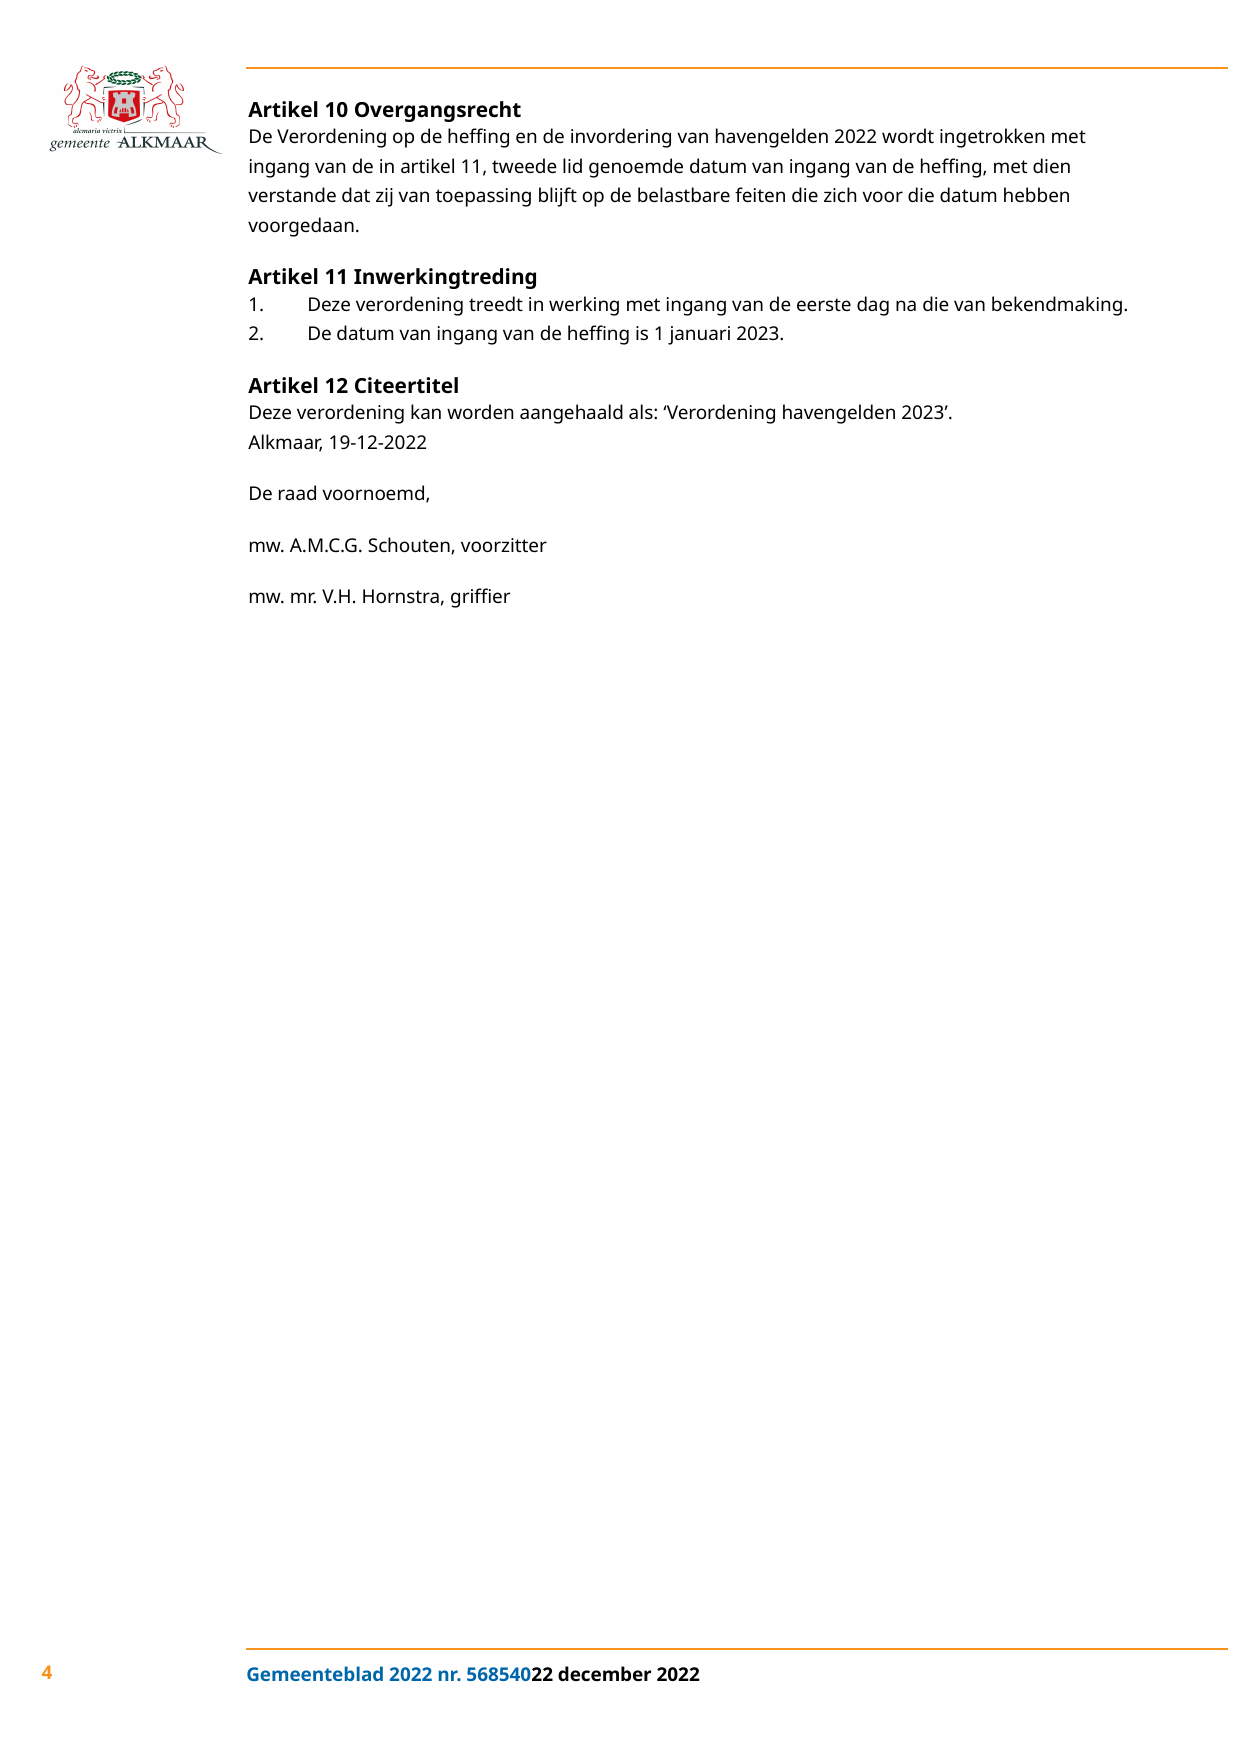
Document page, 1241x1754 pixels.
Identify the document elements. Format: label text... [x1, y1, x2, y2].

text De Verordening op de heffing en de invordering van havengelden 2022 wordt ingetrokken met ingang van de in artikel 11, tweede lid genoemde datum van ingang van de heffing, met dien verstande dat zij van toepassing blijft op de belastbare feiten die zich voor die datum hebben voorgedaan. [248, 123, 1152, 238]
list De datum van ingang van de heffing is 1 januari 2023. [248, 320, 1152, 346]
list Deze verordening treedt in werking met ingang van de eerste dag na die van bekendmaking. [248, 291, 1152, 317]
text Deze verordening kan worden aangehaald als: ‘Verordening havengelden 2023’. [248, 399, 1152, 425]
text mw. mr. V.H. Hornstra, griffier [248, 583, 1152, 609]
text Artikel 12 Citeertitel [248, 371, 1152, 399]
text mw. A.M.C.G. Schouten, voorzitter [248, 532, 1152, 557]
text De raad voornoemd, [248, 480, 1152, 506]
picture [41, 47, 231, 172]
text Artikel 11 Inwerkingtreding [248, 262, 1152, 291]
text Alkmaar, 19-12-2022 [248, 429, 1152, 454]
text Artikel 10 Overgangsrecht [248, 95, 1152, 123]
